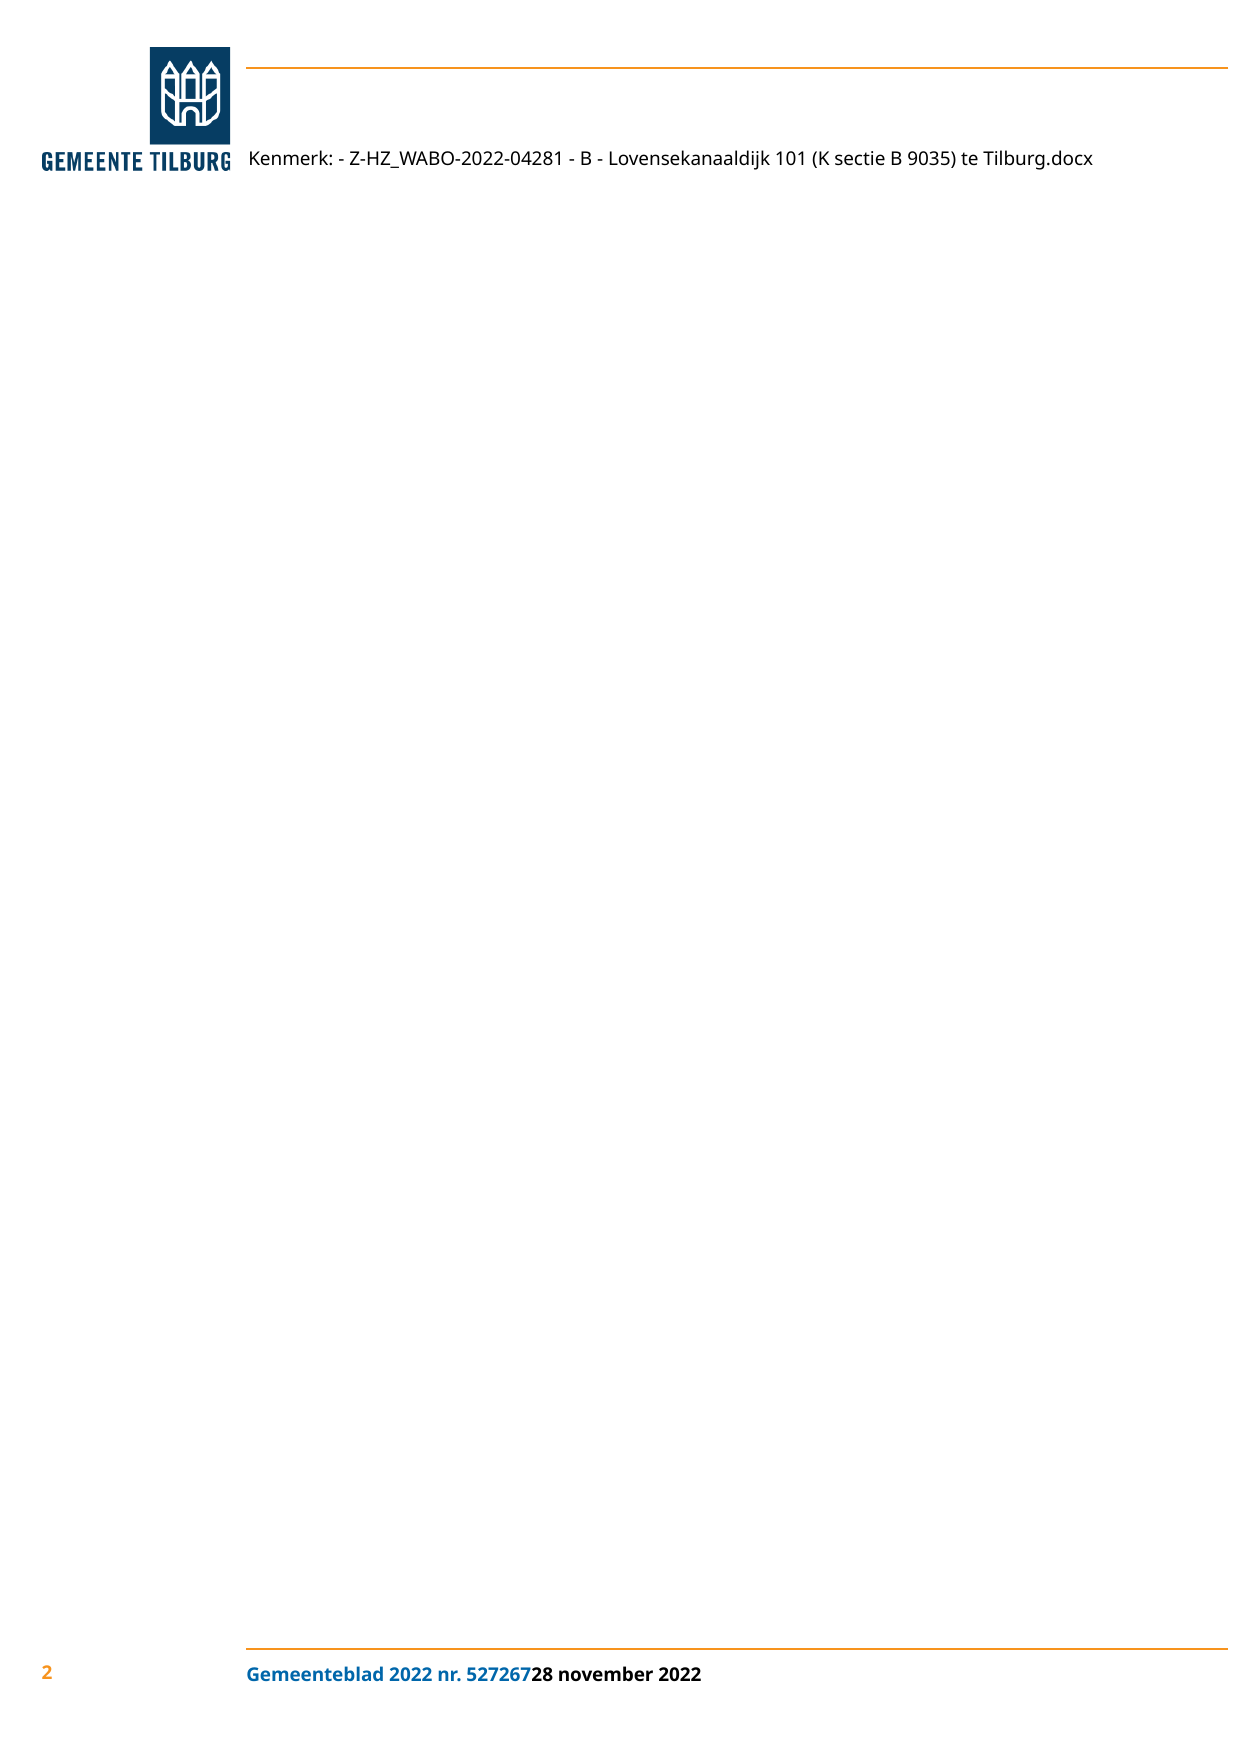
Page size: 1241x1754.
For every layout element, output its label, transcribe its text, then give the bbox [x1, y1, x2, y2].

picture [41, 47, 231, 172]
text Kenmerk: - Z-HZ_WABO-2022-04281 - B - Lovensekanaaldijk 101 (K sectie B 9035) te Tilburg.docx [248, 145, 1152, 171]
